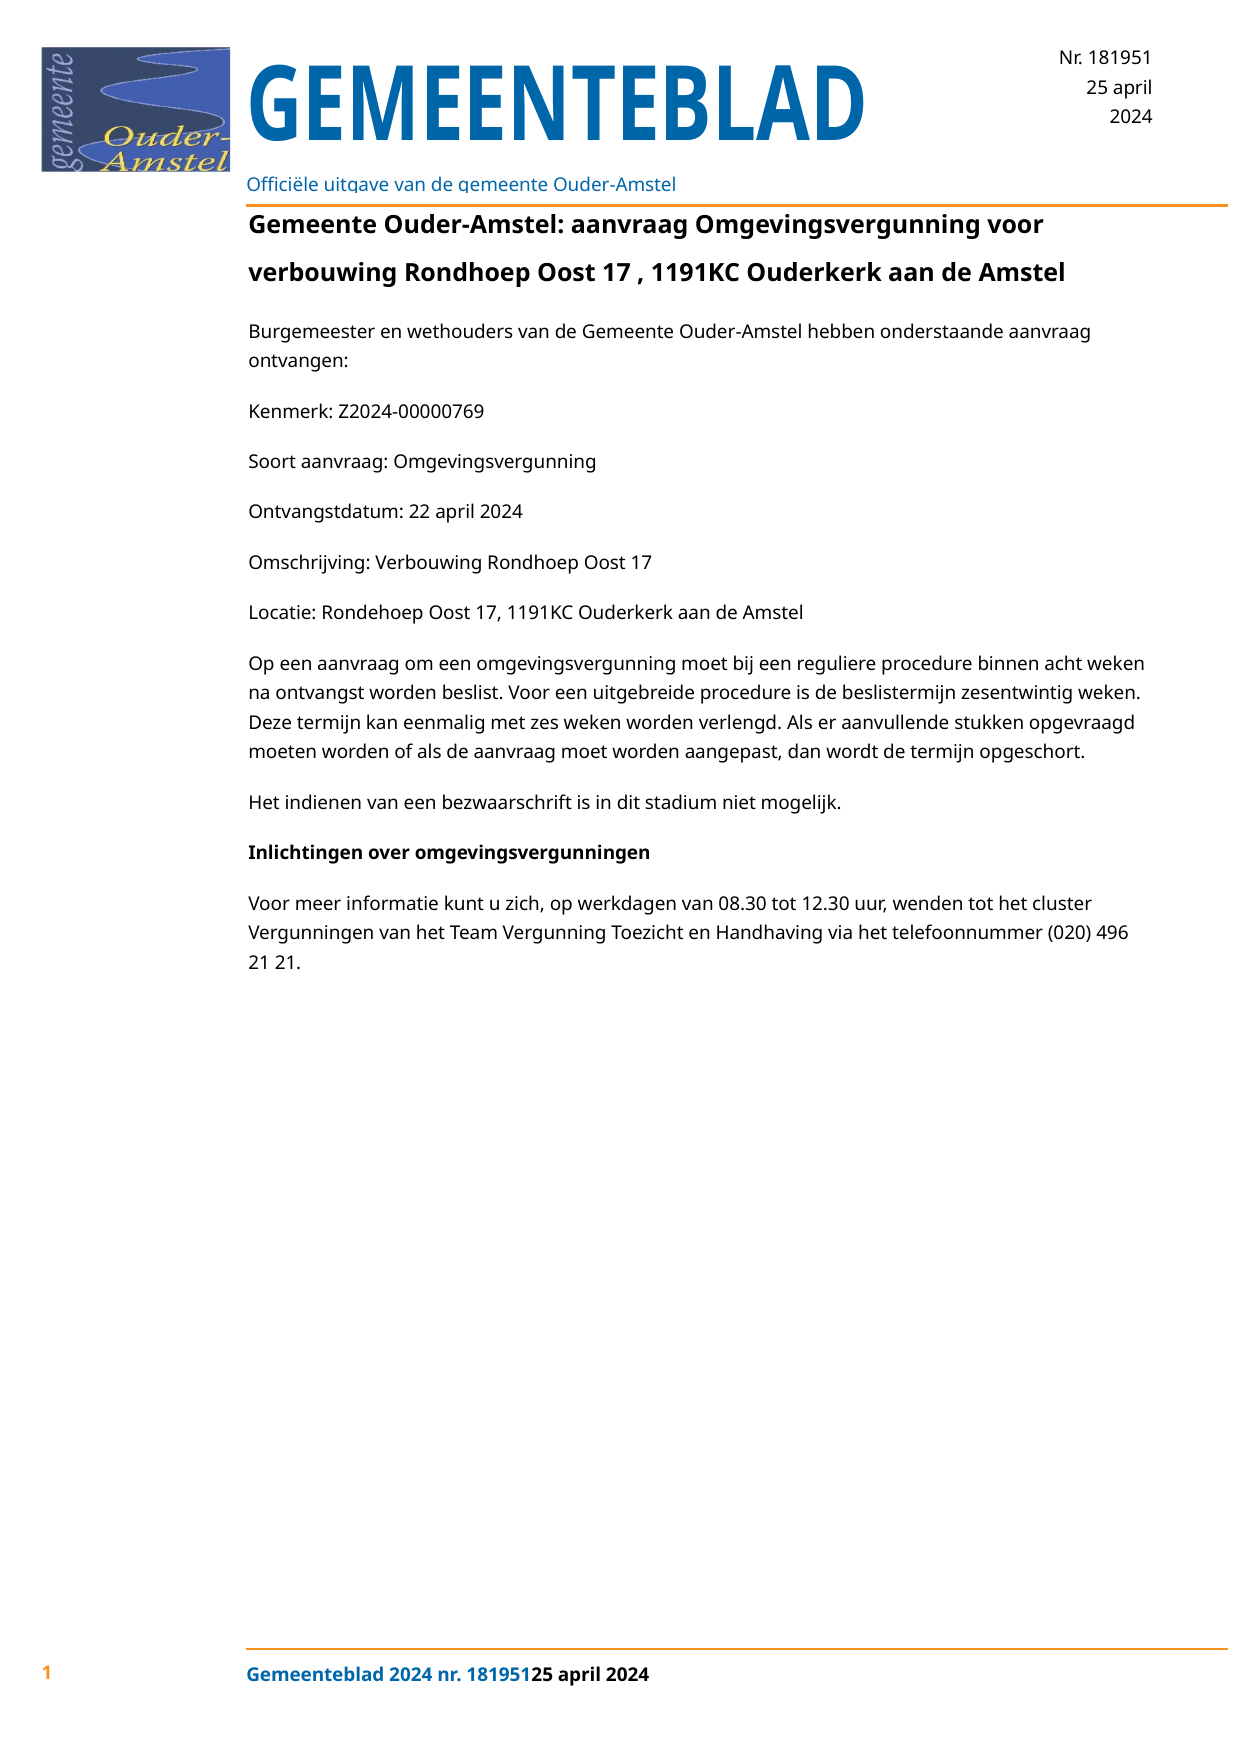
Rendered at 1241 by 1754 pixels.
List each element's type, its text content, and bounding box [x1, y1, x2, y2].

text Inlichtingen over omgevingsvergunningen [248, 839, 1152, 865]
text Soort aanvraag: Omgevingsvergunning [248, 448, 1152, 474]
text Ontvangstdatum: 22 april 2024 [248, 499, 1152, 524]
picture [41, 47, 231, 172]
text Het indienen van een bezwaarschrift is in dit stadium niet mogelijk. [248, 789, 1152, 815]
text Omschrijving: Verbouwing Rondhoep Oost 17 [248, 549, 1152, 575]
text Locatie: Rondehoep Oost 17, 1191KC Ouderkerk aan de Amstel [248, 599, 1152, 625]
text Burgemeester en wethouders van de Gemeente Ouder-Amstel hebben onderstaande aanvraag ontvangen: [248, 318, 1152, 373]
text Voor meer informatie kunt u zich, op werkdagen van 08.30 tot 12.30 uur, wenden tot het cluster Vergunningen van het Team Vergunning Toezicht en Handhaving via het telefoonnummer (020) 496 21 21. [248, 890, 1152, 975]
text Kenmerk: Z2024-00000769 [248, 398, 1152, 424]
text Op een aanvraag om een omgevingsvergunning moet bij een reguliere procedure binnen acht weken na ontvangst worden beslist. Voor een uitgebreide procedure is de beslistermijn zesentwintig weken. Deze termijn kan eenmalig met zes weken worden verlengd. Als er aanvullende stukken opgevraagd moeten worden of als de aanvraag moet worden aangepast, dan wordt de termijn opgeschort. [248, 650, 1152, 764]
text Gemeente Ouder-Amstel: aanvraag Omgevingsvergunning voor verbouwing Rondhoep Oost 17 , 1191KC Ouderkerk aan de Amstel [248, 207, 1152, 288]
